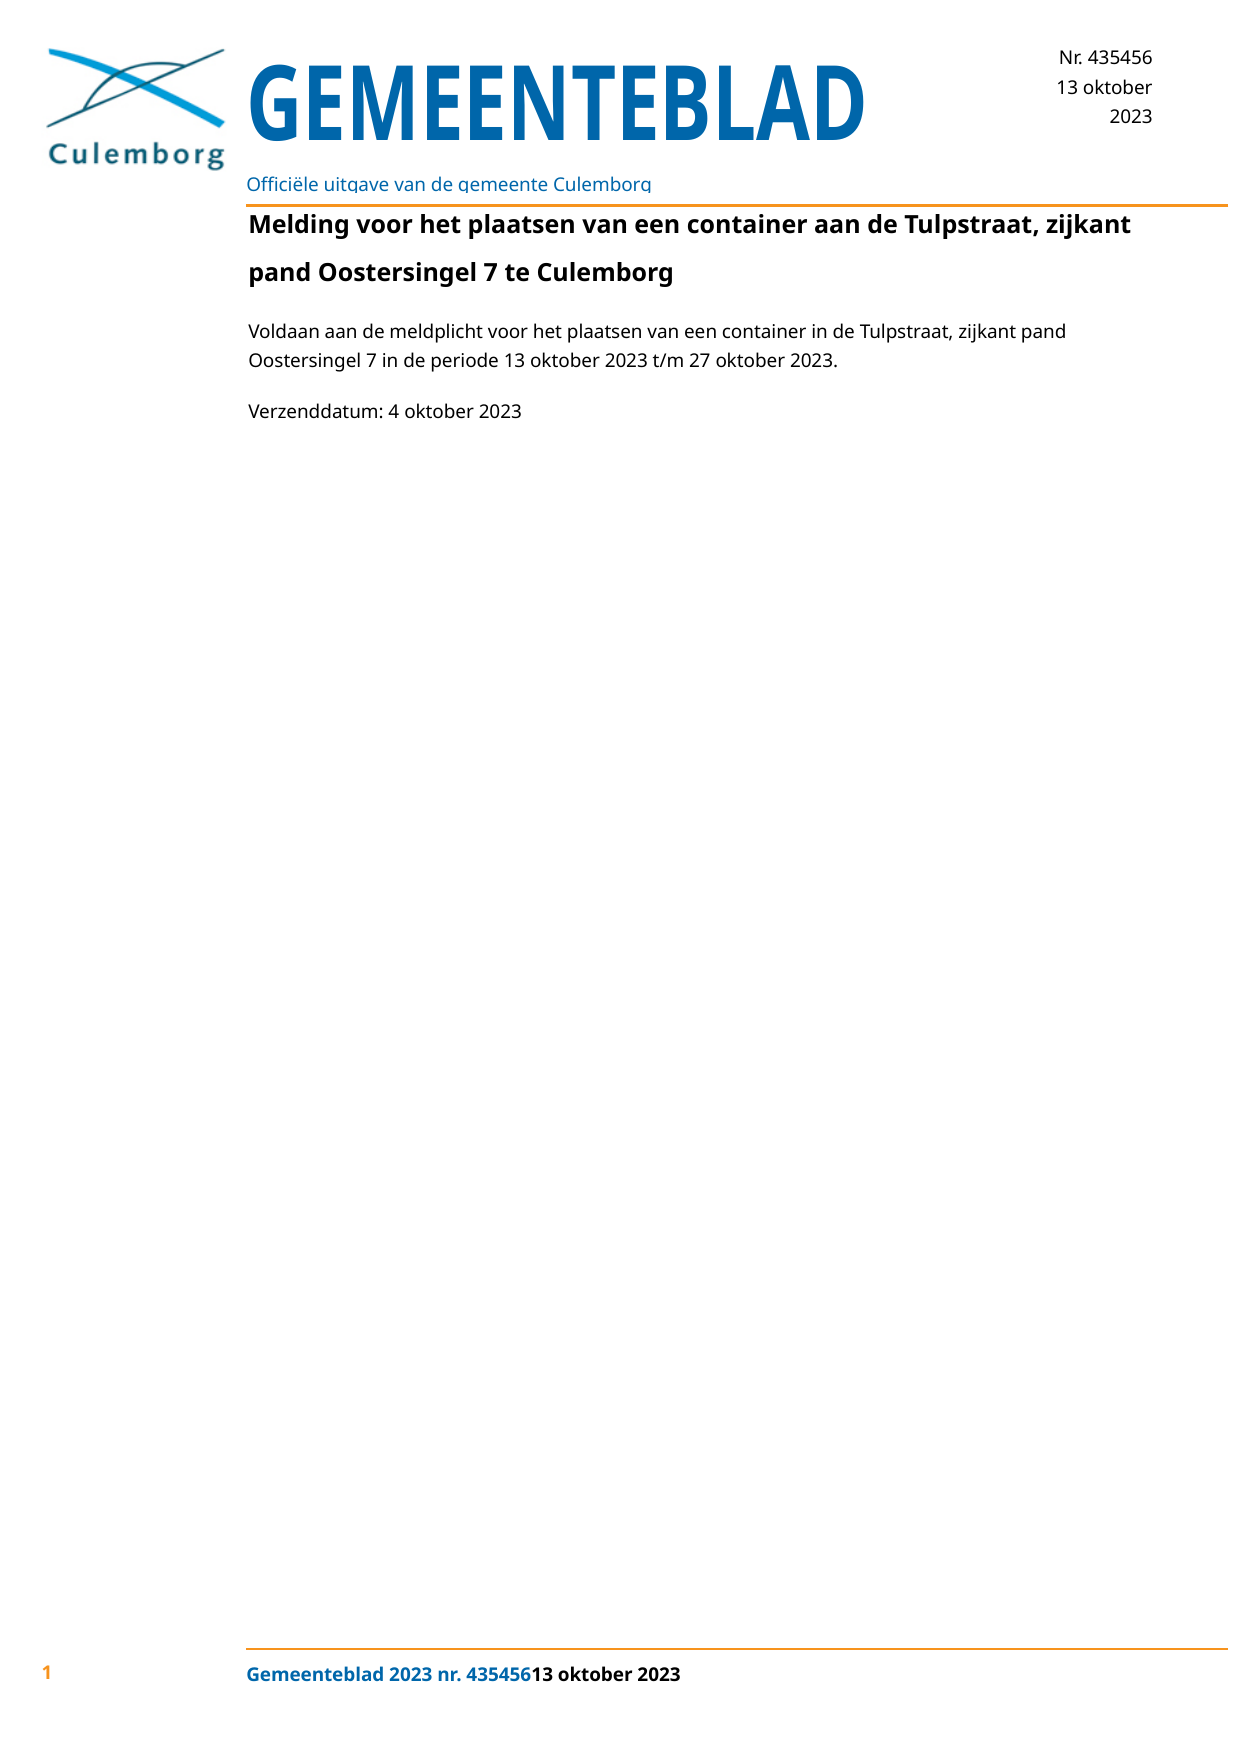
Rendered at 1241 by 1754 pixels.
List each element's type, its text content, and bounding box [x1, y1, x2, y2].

text Voldaan aan de meldplicht voor het plaatsen van een container in de Tulpstraat, zijkant pand Oostersingel 7 in de periode 13 oktober 2023 t/m 27 oktober 2023. [248, 318, 1152, 373]
picture [41, 47, 231, 172]
text Melding voor het plaatsen van een container aan de Tulpstraat, zijkant pand Oostersingel 7 te Culemborg [248, 207, 1152, 288]
text Verzenddatum: 4 oktober 2023 [248, 398, 1152, 424]
